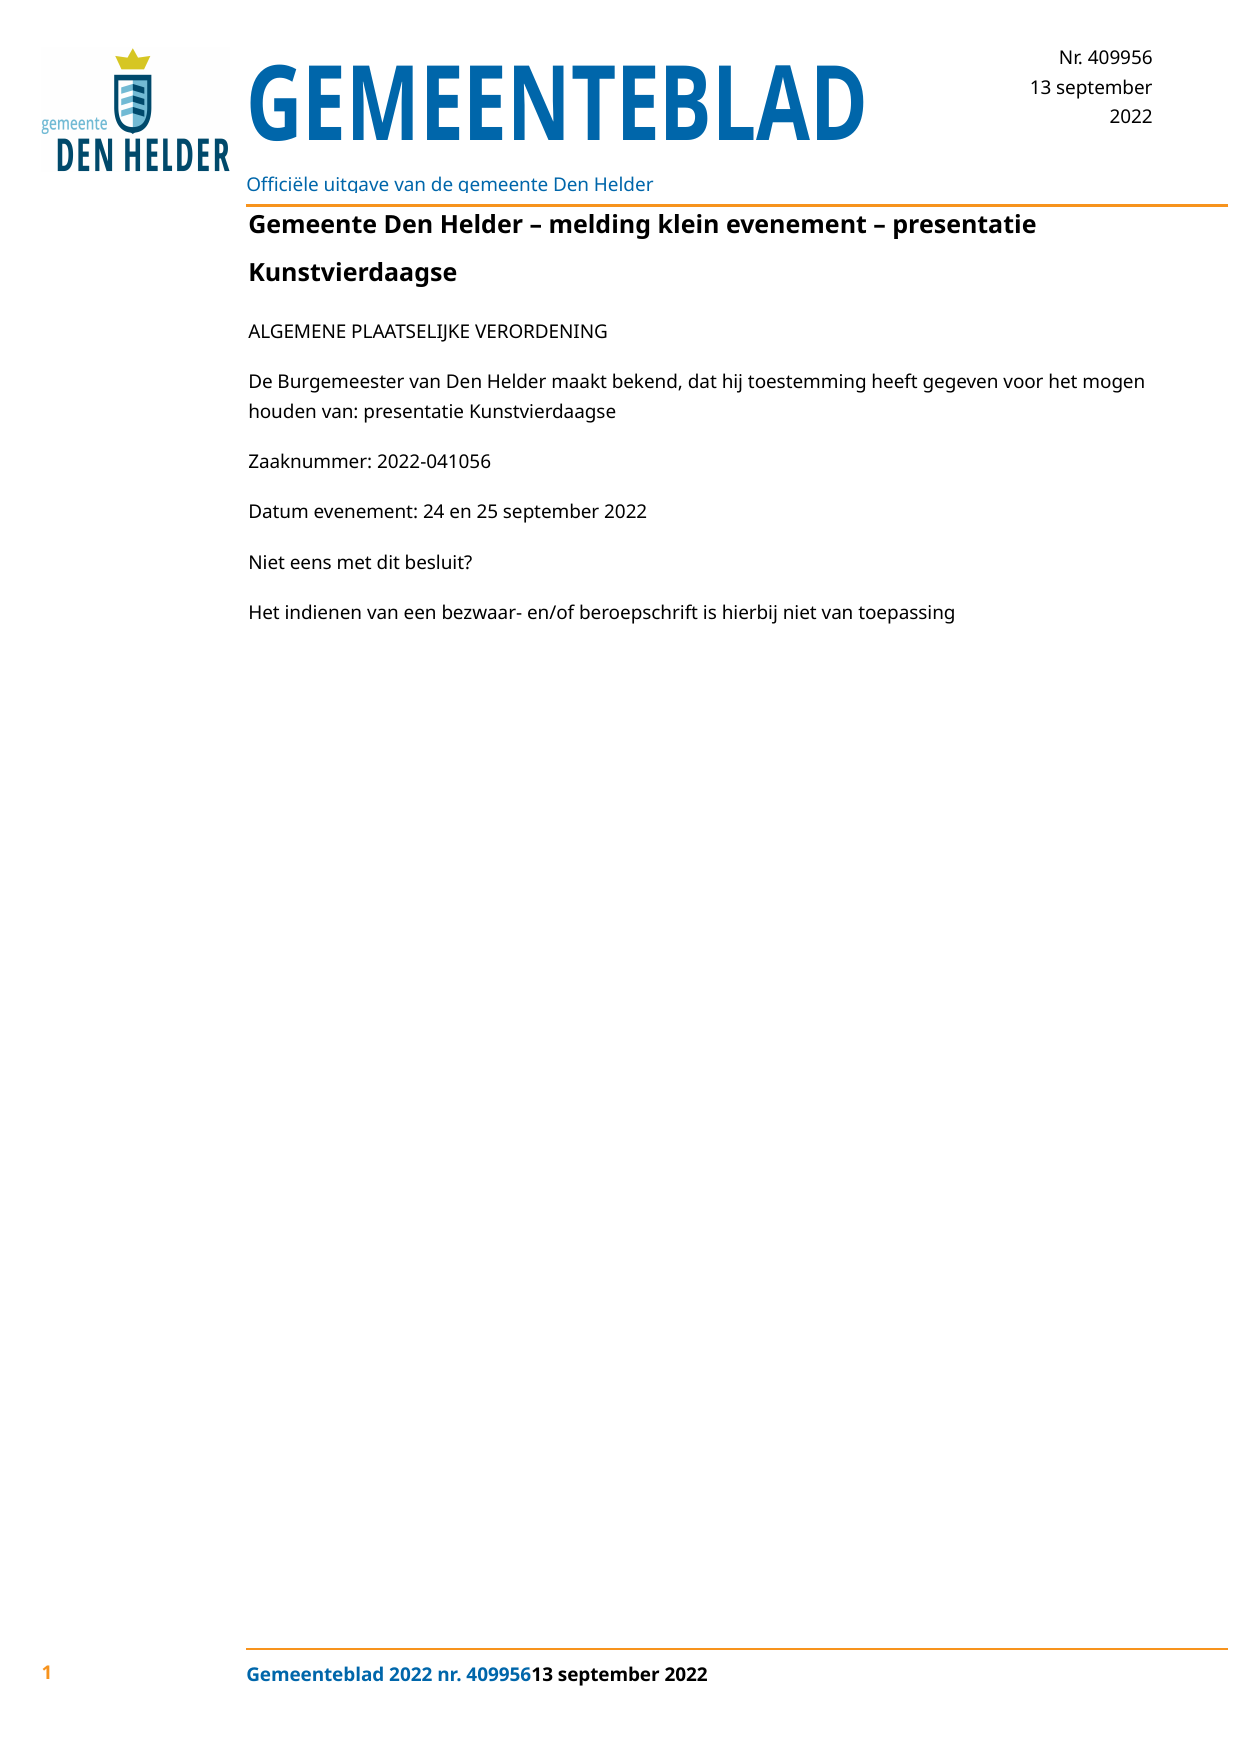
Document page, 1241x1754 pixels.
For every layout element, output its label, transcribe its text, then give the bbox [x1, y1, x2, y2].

text De Burgemeester van Den Helder maakt bekend, dat hij toestemming heeft gegeven voor het mogen houden van: presentatie Kunstvierdaagse [248, 368, 1152, 424]
text Het indienen van een bezwaar- en/of beroepschrift is hierbij niet van toepassing [248, 599, 1152, 625]
text Niet eens met dit besluit? [248, 549, 1152, 575]
picture [220, 160, 224, 172]
text ALGEMENE PLAATSELIJKE VERORDENING [248, 318, 1152, 344]
text Datum evenement: 24 en 25 september 2022 [248, 499, 1152, 524]
picture [63, 144, 68, 165]
picture [41, 47, 231, 172]
picture [100, 154, 106, 172]
picture [130, 157, 135, 172]
picture [182, 144, 187, 165]
text Gemeente Den Helder – melding klein evenement – presentatie Kunstvierdaagse [248, 207, 1152, 288]
text Zaaknummer: 2022-041056 [248, 448, 1152, 474]
